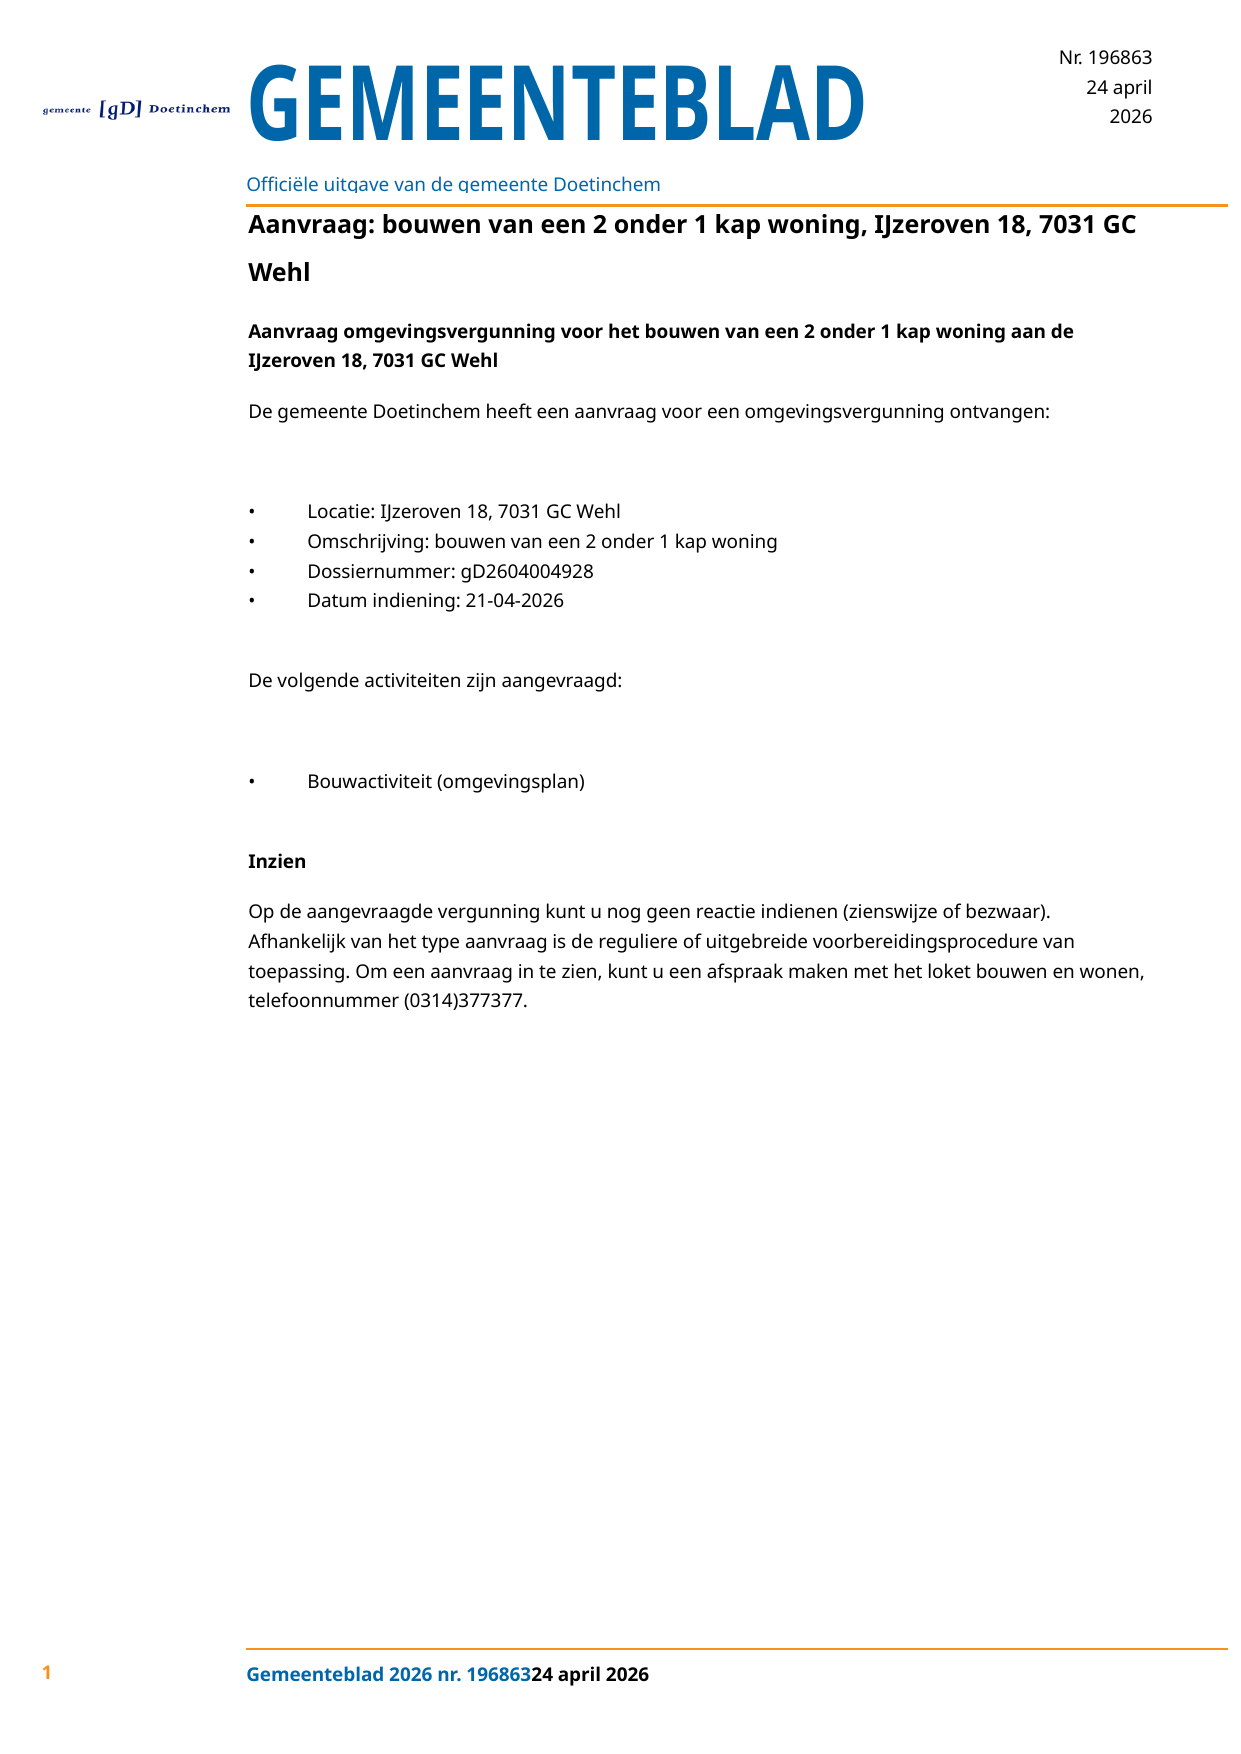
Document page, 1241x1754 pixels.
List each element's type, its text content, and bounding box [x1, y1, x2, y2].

text De gemeente Doetinchem heeft een aanvraag voor een omgevingsvergunning ontvangen: [248, 398, 1152, 424]
text Aanvraag omgevingsvergunning voor het bouwen van een 2 onder 1 kap woning aan de IJzeroven 18, 7031 GC Wehl [248, 318, 1152, 373]
text Aanvraag: bouwen van een 2 onder 1 kap woning, IJzeroven 18, 7031 GC Wehl [248, 207, 1152, 288]
list Datum indiening: 21-04-2026 [248, 587, 1152, 613]
text Op de aangevraagde vergunning kunt u nog geen reactie indienen (zienswijze of bezwaar). Afhankelijk van het type aanvraag is de reguliere of uitgebreide voorbereidingsprocedure van toepassing. Om een aanvraag in te zien, kunt u een afspraak maken met het loket bouwen en wonen, telefoonnummer (0314)377377. [248, 899, 1152, 1013]
list Omschrijving: bouwen van een 2 onder 1 kap woning [248, 528, 1152, 554]
list Locatie: IJzeroven 18, 7031 GC Wehl [248, 499, 1152, 524]
list Dossiernummer: gD2604004928 [248, 558, 1152, 584]
text De volgende activiteiten zijn aangevraagd: [248, 667, 1152, 693]
list Bouwactiviteit (omgevingsplan) [248, 768, 1152, 794]
picture [41, 47, 231, 172]
text Inzien [248, 848, 1152, 874]
